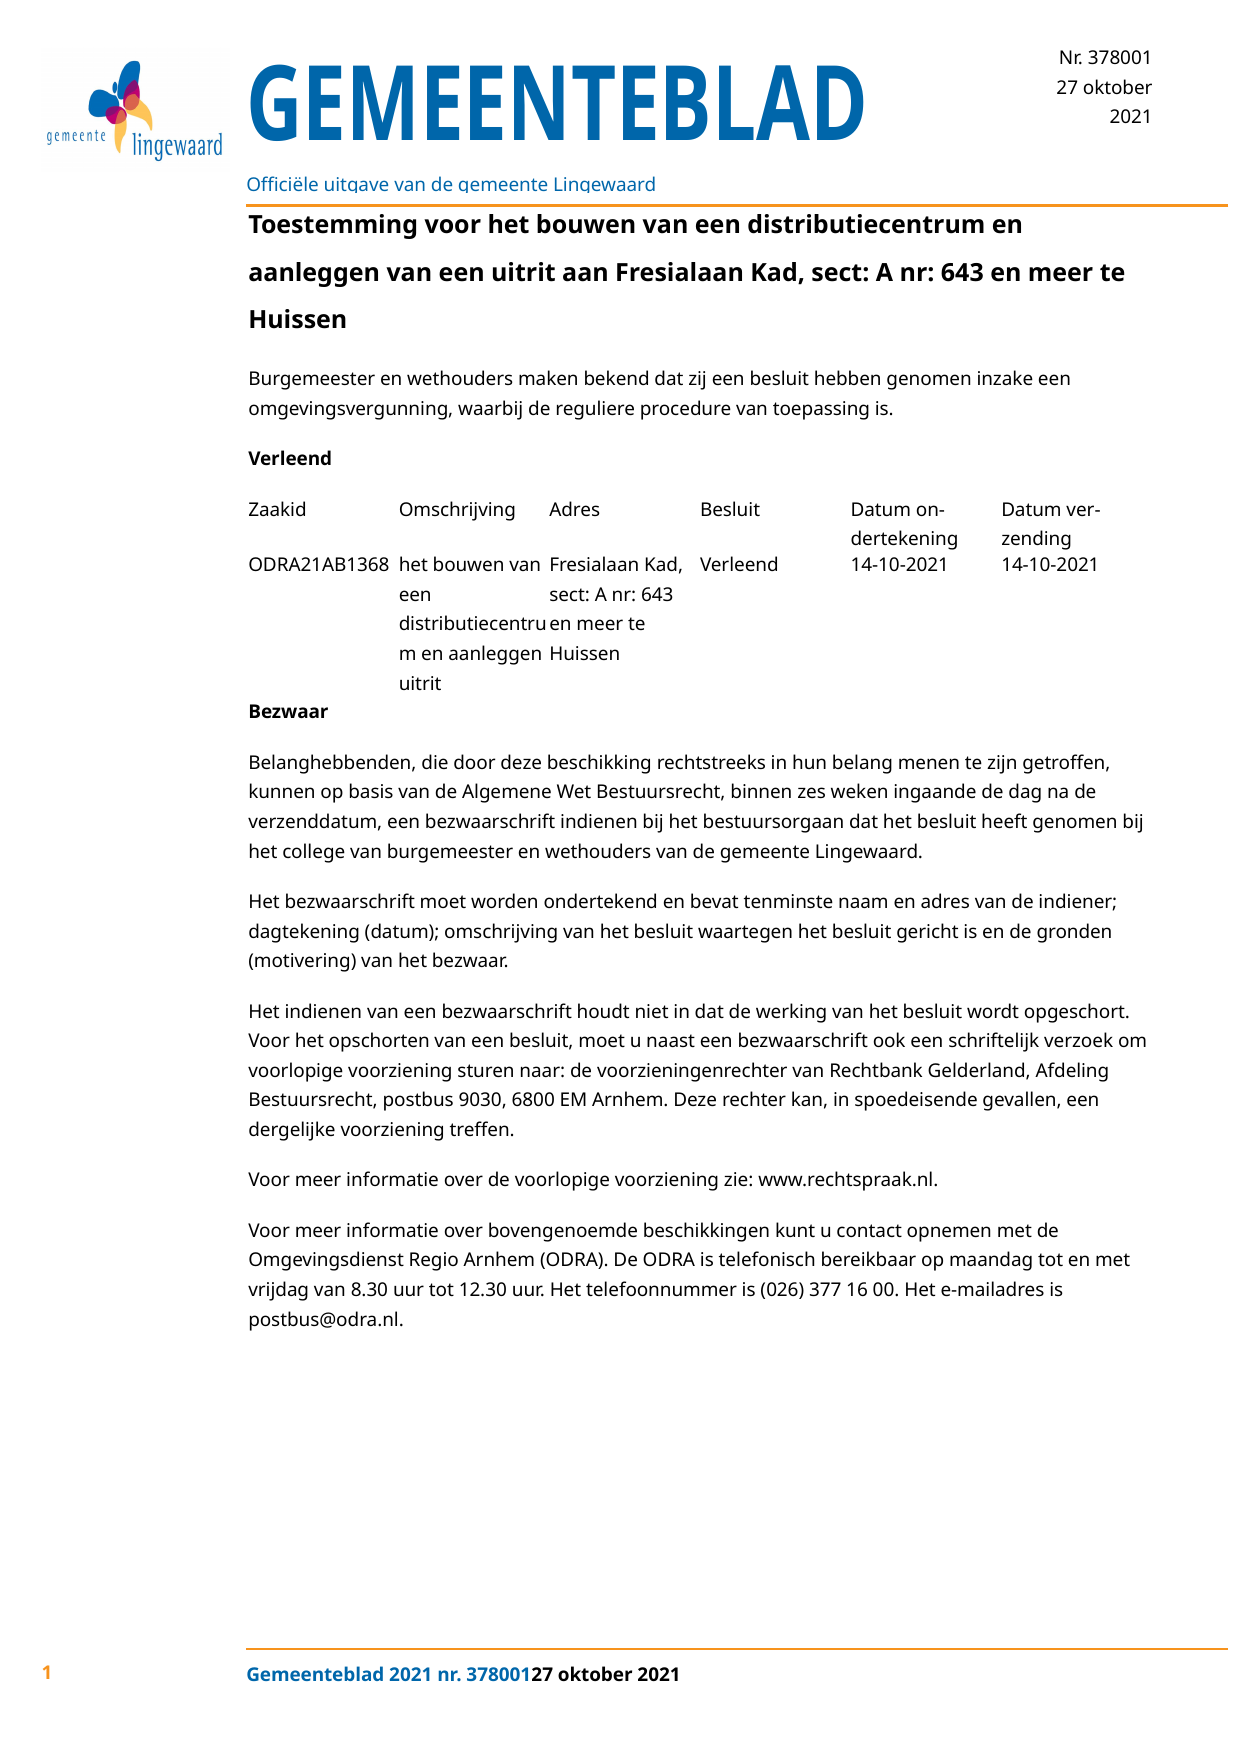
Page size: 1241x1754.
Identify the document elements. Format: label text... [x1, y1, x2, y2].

text Voor meer informatie over bovengenoemde beschikkingen kunt u contact opnemen met de Omgevingsdienst Regio Arnhem (ODRA). De ODRA is telefonisch bereikbaar op maandag tot en met vrijdag van 8.30 uur tot 12.30 uur. Het telefoonnummer is (026) 377 16 00. Het e-mailadres is postbus@odra.nl. [248, 1217, 1152, 1331]
text Belanghebbenden, die door deze beschikking rechtstreeks in hun belang menen te zijn getroffen, kunnen op basis van de Algemene Wet Bestuursrecht, binnen zes weken ingaande de dag na de verzenddatum, een bezwaarschrift indienen bij het bestuursorgaan dat het besluit heeft genomen bij het college van burgemeester en wethouders van de gemeente Lingewaard. [248, 749, 1152, 863]
table_header Adres [549, 496, 700, 551]
picture [41, 47, 231, 172]
text Het indienen van een bezwaarschrift houdt niet in dat de werking van het besluit wordt opgeschort. Voor het opschorten van een besluit, moet u naast een bezwaarschrift ook een schriftelijk verzoek om voorlopige voorziening sturen naar: de voorzieningenrechter van Rechtbank Gelderland, Afdeling Bestuursrecht, postbus 9030, 6800 EM Arnhem. Deze rechter kan, in spoedeisende gevallen, een dergelijke voorziening treffen. [248, 998, 1152, 1142]
text Burgemeester en wethouders maken bekend dat zij een besluit hebben genomen inzake een omgevingsvergunning, waarbij de reguliere procedure van toepassing is. [248, 366, 1152, 421]
table_cell het bouwen van een distributiecentrum en aanleggen uitrit [399, 551, 549, 695]
table_cell Fresialaan Kad, sect: A nr: 643 en meer te Huissen [549, 551, 700, 695]
text Bezwaar [248, 699, 1152, 724]
table_cell 14-10-2021 [850, 551, 1001, 695]
text Verleend [248, 446, 1152, 471]
table_header Datum on-dertekening [850, 496, 1001, 551]
table_header Besluit [700, 496, 850, 551]
table_header Datum ver-zending [1001, 496, 1152, 551]
text Het bezwaarschrift moet worden ondertekend en bevat tenminste naam en adres van de indiener; dagtekening (datum); omschrijving van het besluit waartegen het besluit gericht is en de gronden (motivering) van het bezwaar. [248, 888, 1152, 973]
table_cell Verleend [700, 551, 850, 695]
table_cell 14-10-2021 [1001, 551, 1152, 695]
text Toestemming voor het bouwen van een distributiecentrum en aanleggen van een uitrit aan Fresialaan Kad, sect: A nr: 643 en meer te Huissen [248, 207, 1152, 336]
table_header Zaakid [248, 496, 398, 551]
text Voor meer informatie over de voorlopige voorziening zie: www.rechtspraak.nl. [248, 1167, 1152, 1192]
table_header Omschrijving [399, 496, 549, 551]
table_cell ODRA21AB1368 [248, 551, 398, 695]
